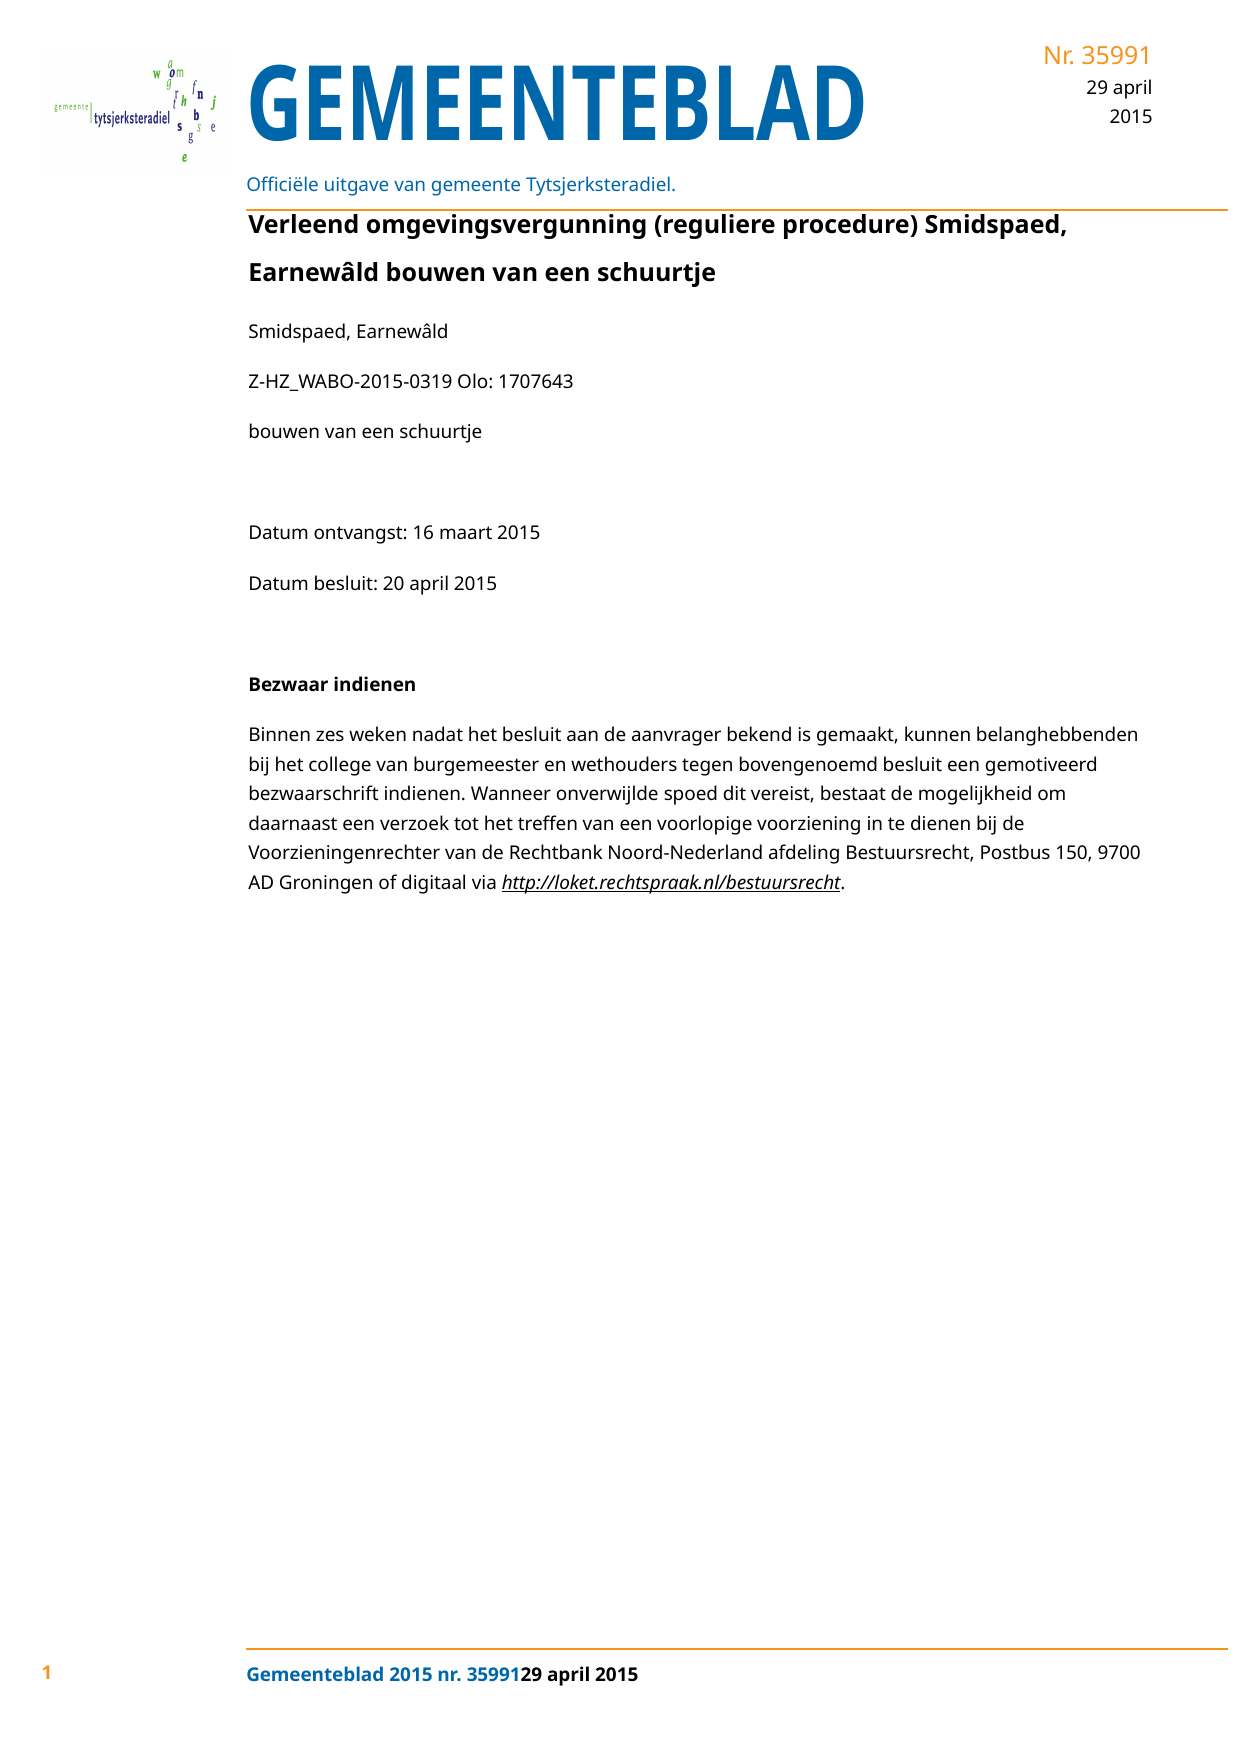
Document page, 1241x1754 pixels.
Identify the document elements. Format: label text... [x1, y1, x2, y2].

text Binnen zes weken nadat het besluit aan de aanvrager bekend is gemaakt, kunnen belanghebbenden bij het college van burgemeester en wethouders tegen bovengenoemd besluit een gemotiveerd bezwaarschrift indienen. Wanneer onverwijlde spoed dit vereist, bestaat de mogelijkheid om daarnaast een verzoek tot het treffen van een voorlopige voorziening in te dienen bij de Voorzieningenrechter van de Rechtbank Noord-Nederland afdeling Bestuursrecht, Postbus 150, 9700 AD Groningen of digitaal via http://loket.rechtspraak.nl/bestuursrecht. [248, 721, 1152, 895]
text bouwen van een schuurtje [248, 419, 1152, 444]
text Datum ontvangst: 16 maart 2015 [248, 519, 1152, 545]
text Z-HZ_WABO-2015-0319 Olo: 1707643 [248, 368, 1152, 394]
text Smidspaed, Earnewâld [248, 318, 1152, 344]
picture [41, 47, 231, 172]
text Datum besluit: 20 april 2015 [248, 570, 1152, 596]
text Verleend omgevingsvergunning (reguliere procedure) Smidspaed, Earnewâld bouwen van een schuurtje [248, 211, 1152, 288]
text Bezwaar indienen [248, 671, 1152, 697]
